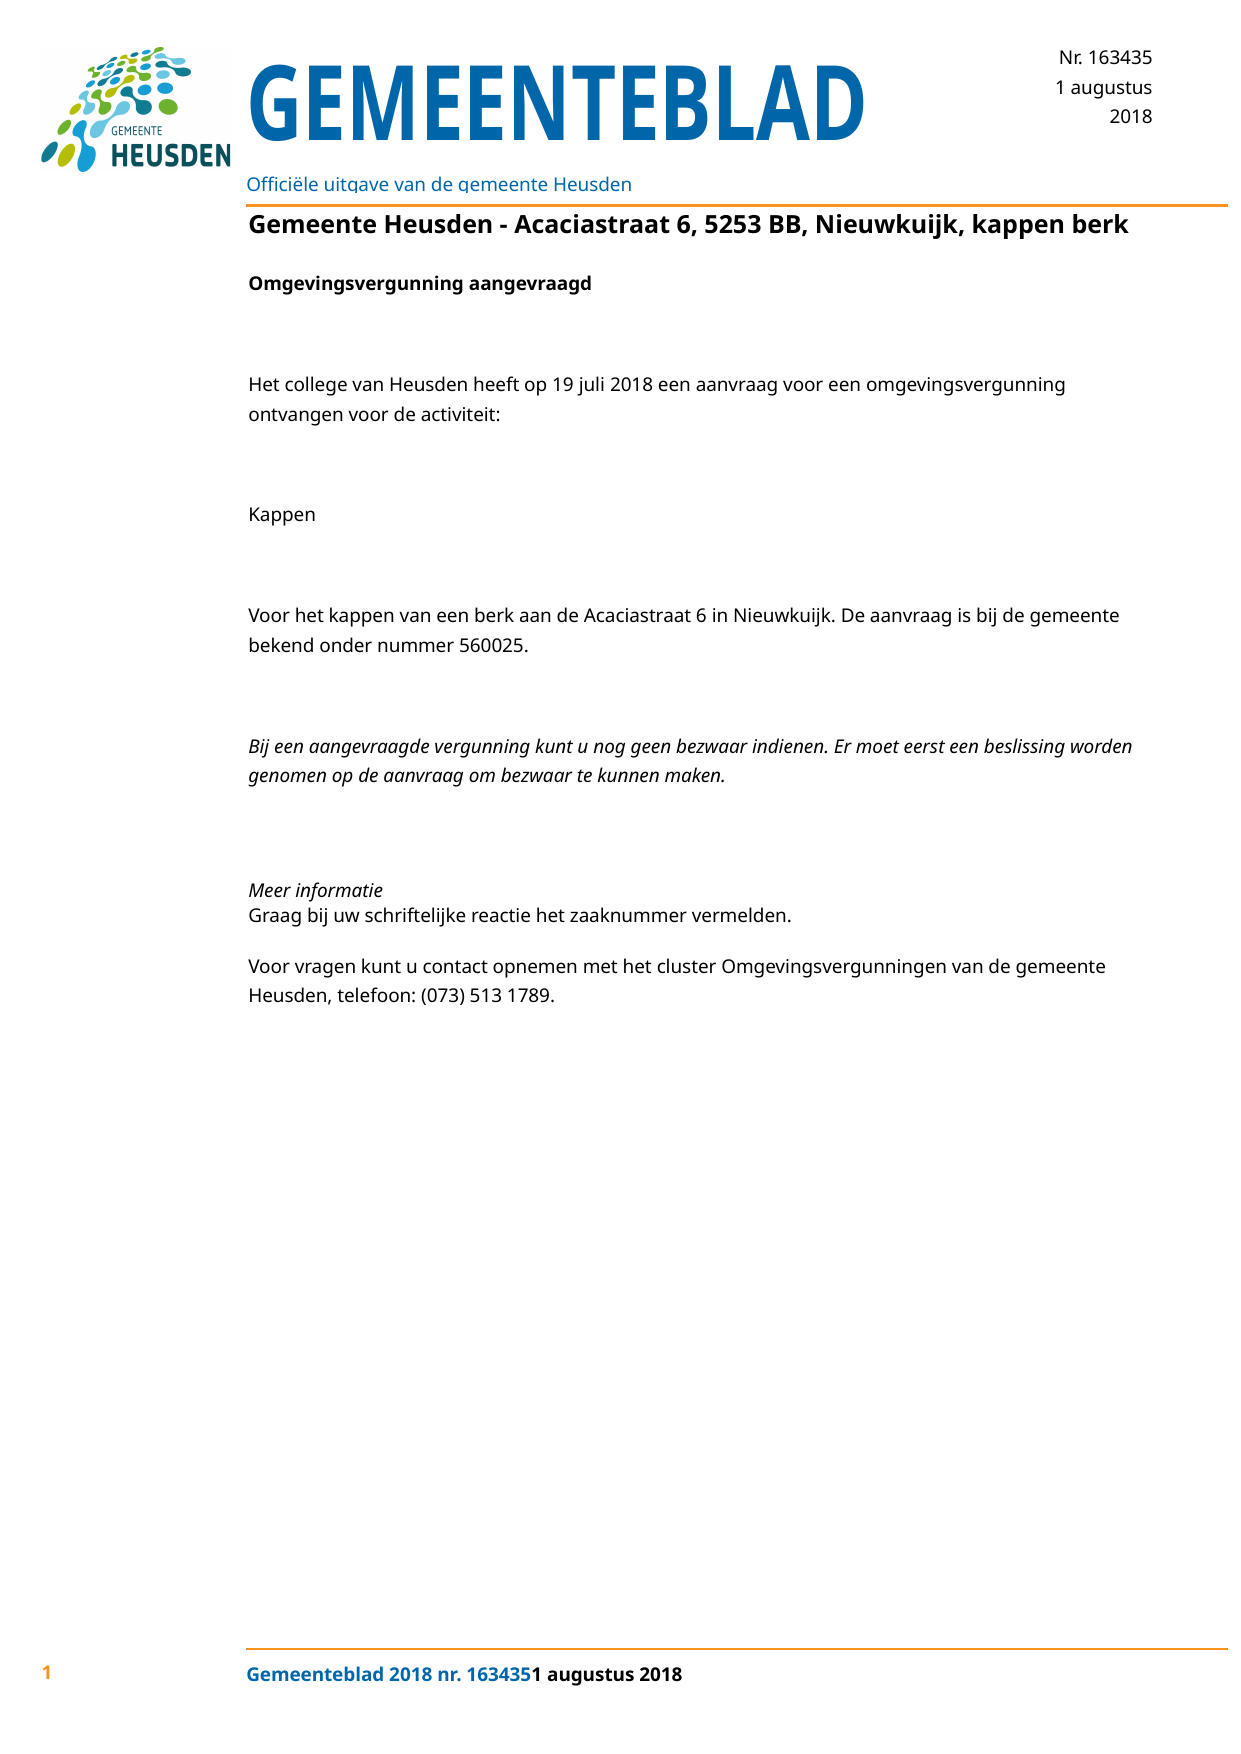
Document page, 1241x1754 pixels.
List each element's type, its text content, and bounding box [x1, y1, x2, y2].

text Graag bij uw schriftelijke reactie het zaaknummer vermelden. [248, 902, 1152, 928]
text Kappen [248, 502, 1152, 527]
text Gemeente Heusden - Acaciastraat 6, 5253 BB, Nieuwkuijk, kappen berk [248, 207, 1152, 241]
text Meer informatie [248, 877, 1152, 902]
text Het college van Heusden heeft op 19 juli 2018 een aanvraag voor een omgevingsvergunning ontvangen voor de activiteit: [248, 371, 1152, 426]
text Voor vragen kunt u contact opnemen met het cluster Omgevingsvergunningen van de gemeente Heusden, telefoon: (073) 513 1789. [248, 953, 1152, 1008]
text Voor het kappen van een berk aan de Acaciastraat 6 in Nieuwkuijk. De aanvraag is bij de gemeente bekend onder nummer 560025. [248, 602, 1152, 658]
text Bij een aangevraagde vergunning kunt u nog geen bezwaar indienen. Er moet eerst een beslissing worden genomen op de aanvraag om bezwaar te kunnen maken. [248, 733, 1152, 788]
text Omgevingsvergunning aangevraagd [248, 270, 1152, 296]
picture [41, 47, 231, 172]
